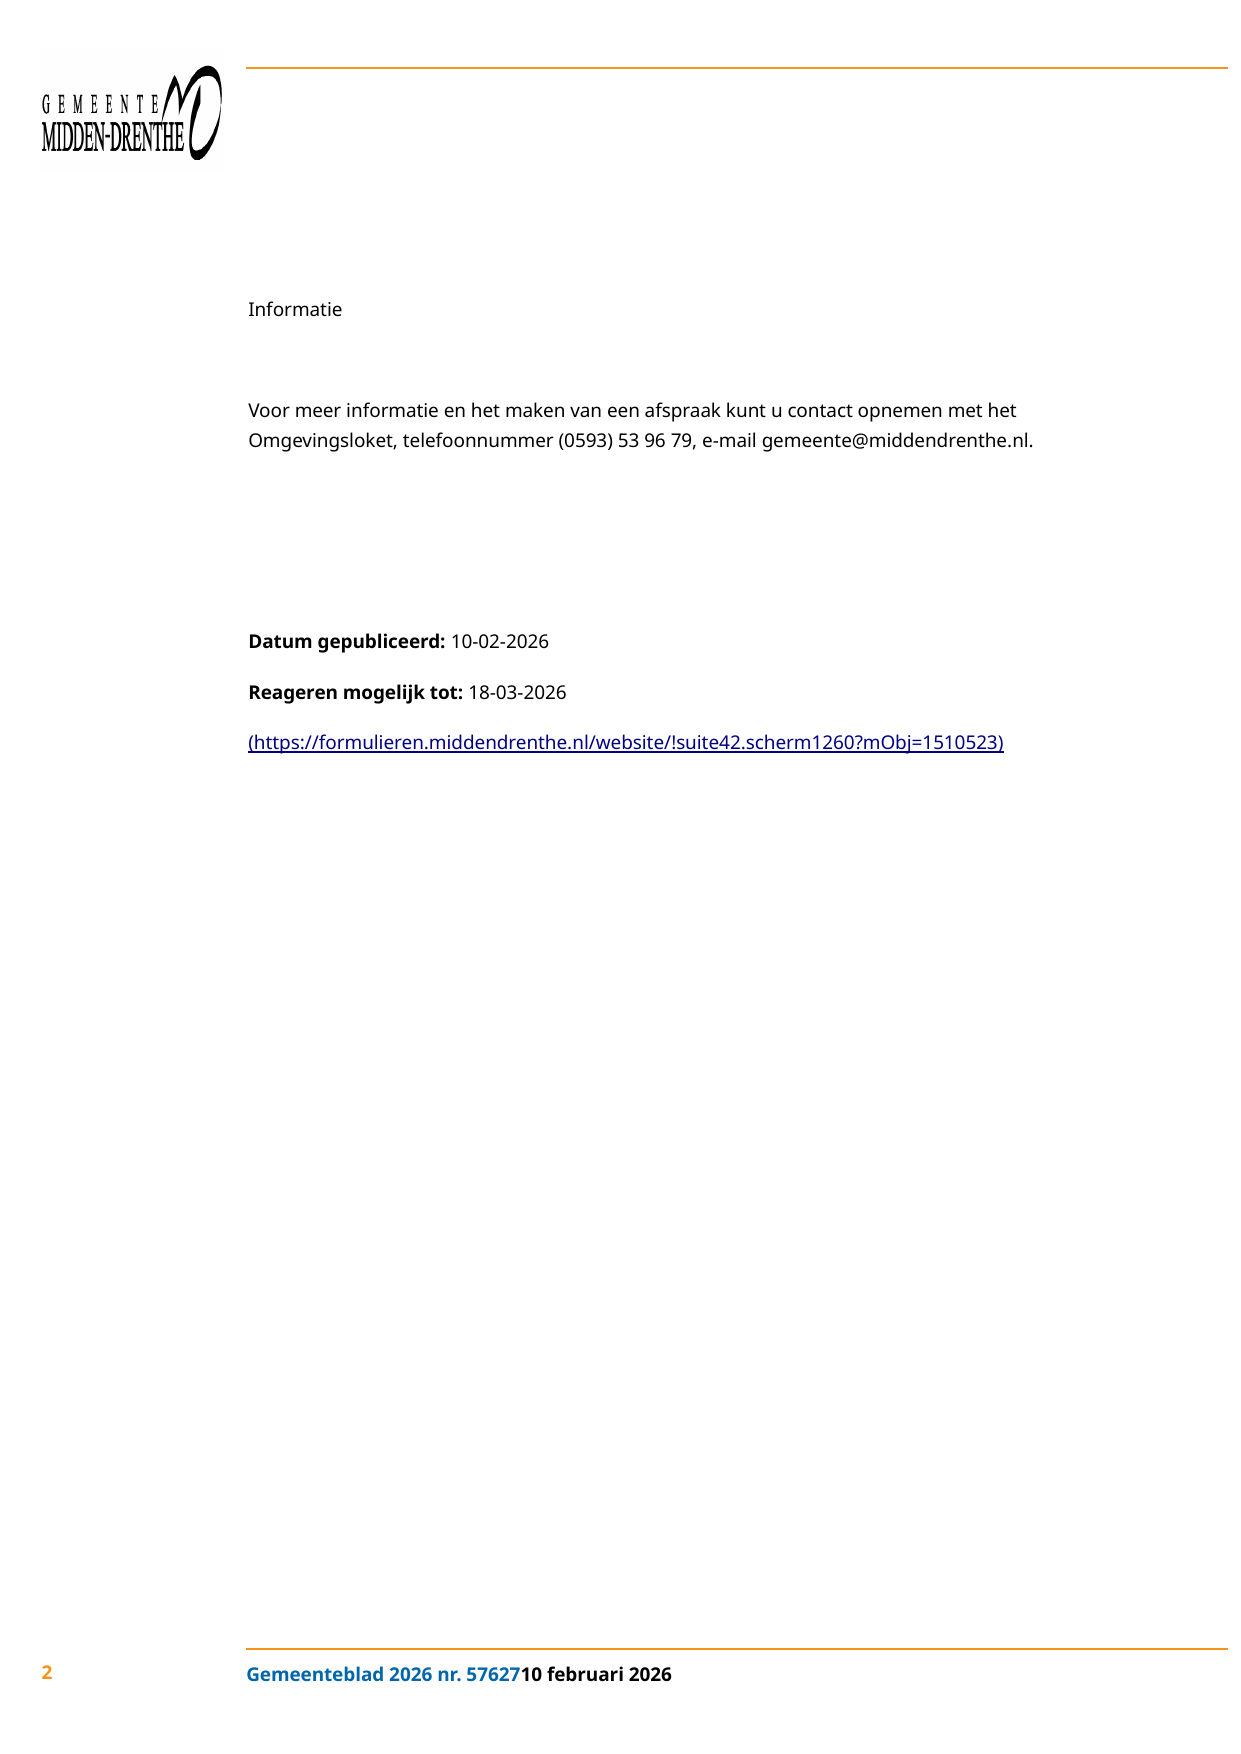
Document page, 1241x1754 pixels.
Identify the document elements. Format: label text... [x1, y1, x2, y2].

picture [41, 47, 231, 172]
text Reageren mogelijk tot: 18-03-2026 [248, 679, 1152, 705]
text Voor meer informatie en het maken van een afspraak kunt u contact opnemen met het Omgevingsloket, telefoonnummer (0593) 53 96 79, e-mail gemeente@middendrenthe.nl. [248, 397, 1152, 453]
text (https://formulieren.middendrenthe.nl/website/!suite42.scherm1260?mObj=1510523) [248, 729, 1152, 755]
text Informatie [248, 296, 1152, 322]
text Datum gepubliceerd: 10-02-2026 [248, 628, 1152, 654]
